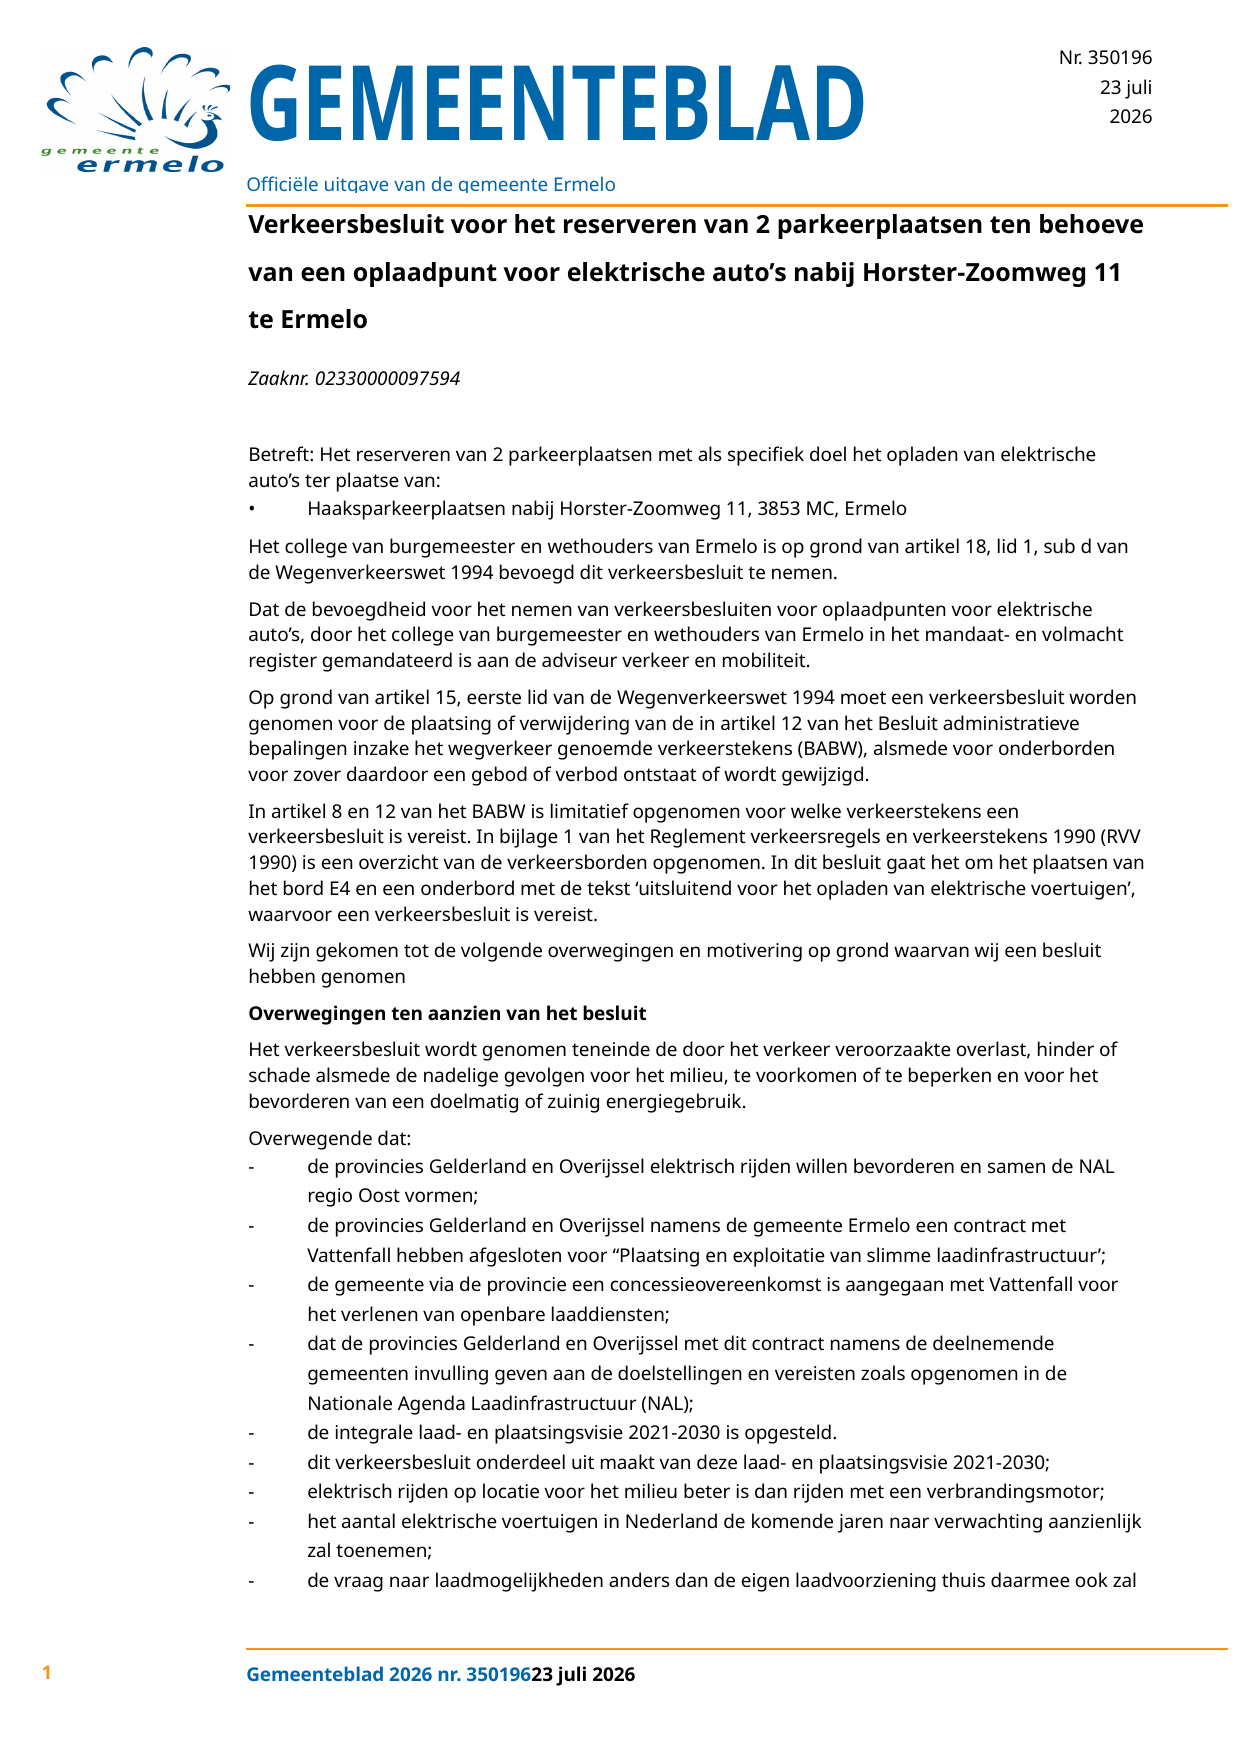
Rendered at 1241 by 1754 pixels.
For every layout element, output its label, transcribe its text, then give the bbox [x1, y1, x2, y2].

picture [41, 47, 231, 172]
text Verkeersbesluit voor het reserveren van 2 parkeerplaatsen ten behoeve van een oplaadpunt voor elektrische auto’s nabij Horster-Zoomweg 11 te Ermelo [248, 207, 1152, 336]
text Het verkeersbesluit wordt genomen teneinde de door het verkeer veroorzaakte overlast, hinder of schade alsmede de nadelige gevolgen voor het milieu, te voorkomen of te beperken en voor het bevorderen van een doelmatig of zuinig energiegebruik. [248, 1037, 1152, 1114]
text Betreft: Het reserveren van 2 parkeerplaatsen met als specifiek doel het opladen van elektrische auto’s ter plaatse van: [248, 442, 1152, 493]
text In artikel 8 en 12 van het BABW is limitatief opgenomen voor welke verkeerstekens een verkeersbesluit is vereist. In bijlage 1 van het Reglement verkeersregels en verkeerstekens 1990 (RVV 1990) is een overzicht van de verkeersborden opgenomen. In dit besluit gaat het om het plaatsen van het bord E4 en een onderbord met de tekst ‘uitsluitend voor het opladen van elektrische voertuigen’, waarvoor een verkeersbesluit is vereist. [248, 798, 1152, 927]
list de provincies Gelderland en Overijssel elektrisch rijden willen bevorderen en samen de NAL regio Oost vormen; [248, 1153, 1152, 1208]
list Haaksparkeerplaatsen nabij Horster-Zoomweg 11, 3853 MC, Ermelo [248, 496, 1152, 521]
text Overwegende dat: [248, 1125, 1152, 1150]
text Wij zijn gekomen tot de volgende overwegingen en motivering op grond waarvan wij een besluit hebben genomen [248, 937, 1152, 989]
text Dat de bevoegdheid voor het nemen van verkeersbesluiten voor oplaadpunten voor elektrische auto’s, door het college van burgemeester en wethouders van Ermelo in het mandaat- en volmacht register gemandateerd is aan de adviseur verkeer en mobiliteit. [248, 596, 1152, 673]
text Zaaknr. 02330000097594 [248, 366, 1152, 391]
list de provincies Gelderland en Overijssel namens de gemeente Ermelo een contract met Vattenfall hebben afgesloten voor “Plaatsing en exploitatie van slimme laadinfrastructuur’; [248, 1212, 1152, 1267]
list de vraag naar laadmogelijkheden anders dan de eigen laadvoorziening thuis daarmee ook zal [248, 1567, 1152, 1593]
text Overwegingen ten aanzien van het besluit [248, 1000, 1152, 1026]
list dat de provincies Gelderland en Overijssel met dit contract namens de deelnemende gemeenten invulling geven aan de doelstellingen en vereisten zoals opgenomen in de Nationale Agenda Laadinfrastructuur (NAL); [248, 1331, 1152, 1415]
list elektrisch rijden op locatie voor het milieu beter is dan rijden met een verbrandingsmotor; [248, 1478, 1152, 1504]
text Op grond van artikel 15, eerste lid van de Wegenverkeerswet 1994 moet een verkeersbesluit worden genomen voor de plaatsing of verwijdering van de in artikel 12 van het Besluit administratieve bepalingen inzake het wegverkeer genoemde verkeerstekens (BABW), alsmede voor onderborden voor zover daardoor een gebod of verbod ontstaat of wordt gewijzigd. [248, 684, 1152, 787]
text Het college van burgemeester en wethouders van Ermelo is op grond van artikel 18, lid 1, sub d van de Wegenverkeerswet 1994 bevoegd dit verkeersbesluit te nemen. [248, 533, 1152, 585]
list de integrale laad- en plaatsingsvisie 2021-2030 is opgesteld. [248, 1419, 1152, 1445]
list het aantal elektrische voertuigen in Nederland de komende jaren naar verwachting aanzienlijk zal toenemen; [248, 1508, 1152, 1563]
list dit verkeersbesluit onderdeel uit maakt van deze laad- en plaatsingsvisie 2021-2030; [248, 1449, 1152, 1474]
list de gemeente via de provincie een concessieovereenkomst is aangegaan met Vattenfall voor het verlenen van openbare laaddiensten; [248, 1271, 1152, 1327]
